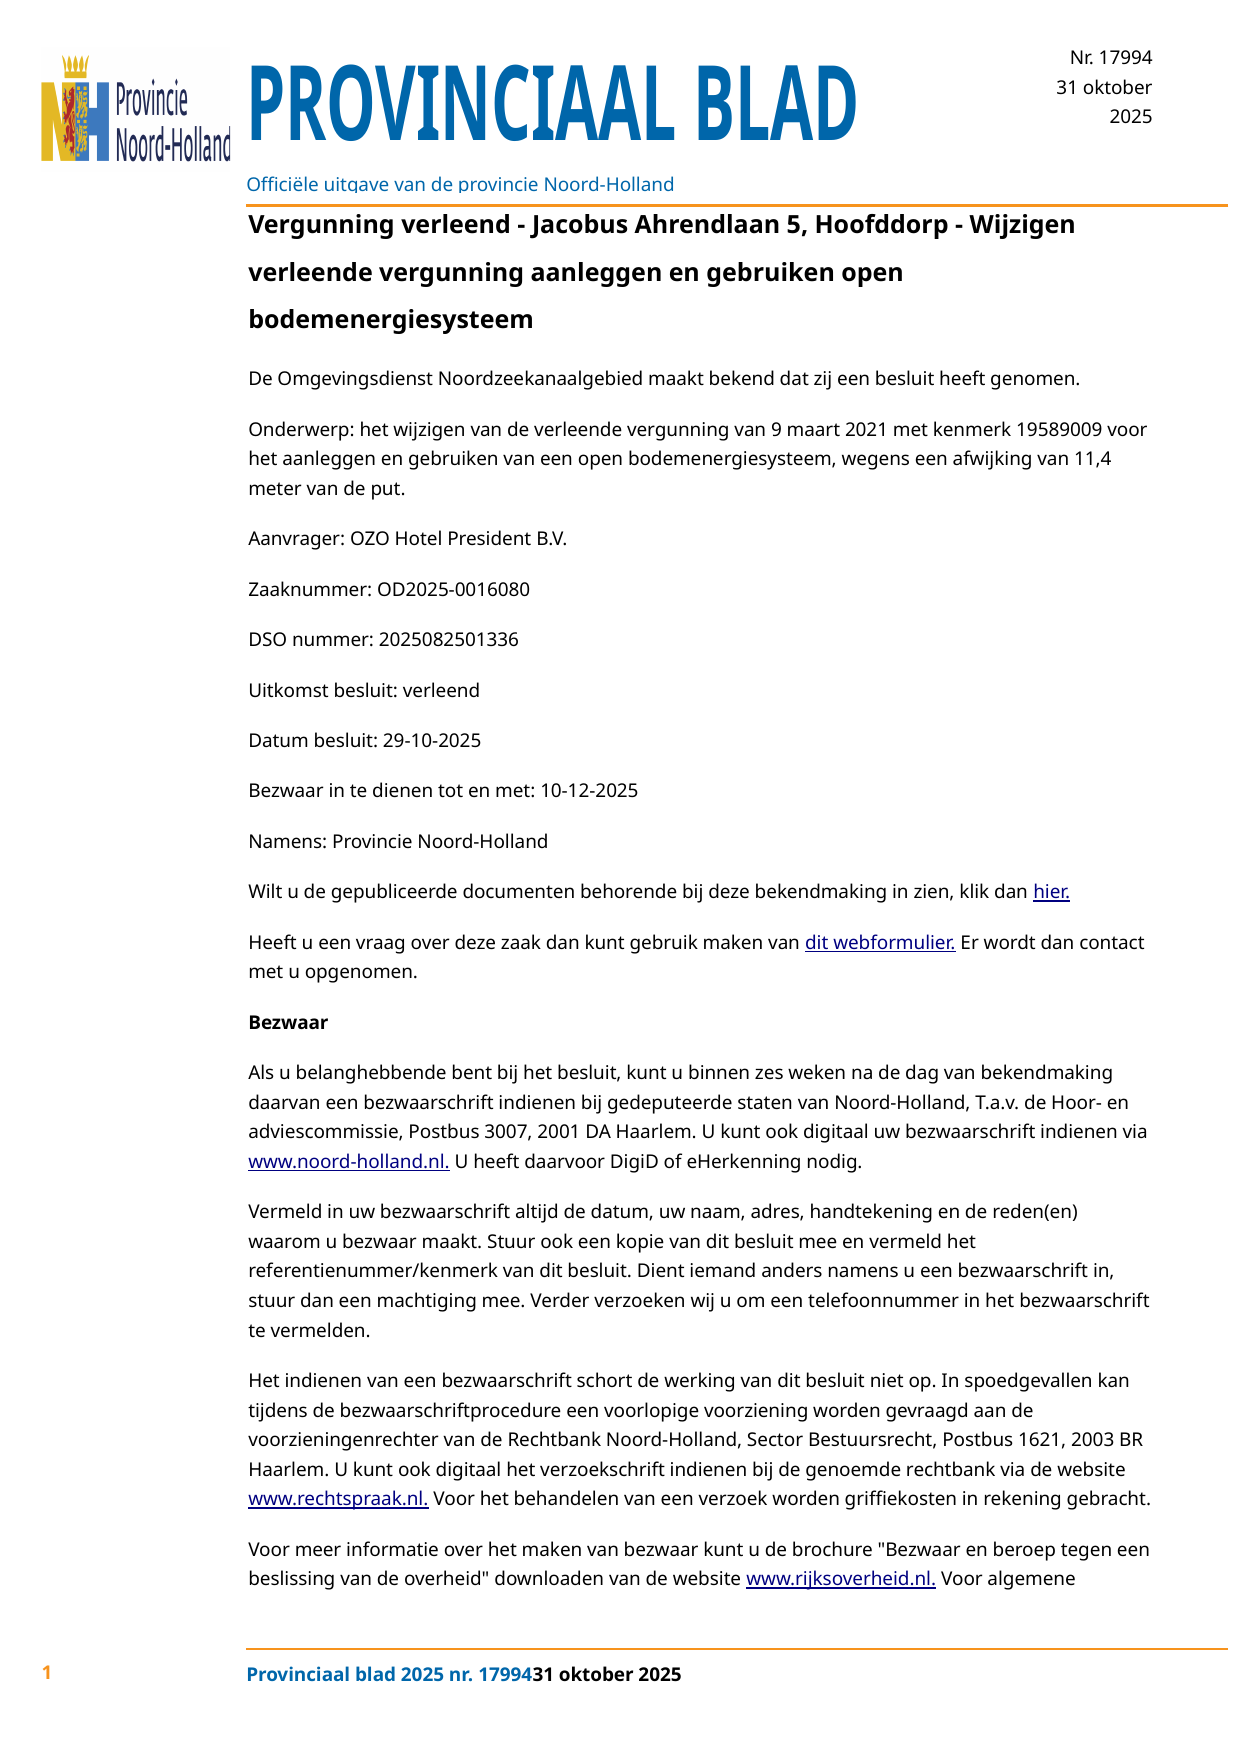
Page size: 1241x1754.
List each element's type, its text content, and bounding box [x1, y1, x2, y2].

text Heeft u een vraag over deze zaak dan kunt gebruik maken van dit webformulier. Er wordt dan contact met u opgenomen. [248, 929, 1152, 984]
text Datum besluit: 29-10-2025 [248, 727, 1152, 753]
text Onderwerp: het wijzigen van de verleende vergunning van 9 maart 2021 met kenmerk 19589009 voor het aanleggen en gebruiken van een open bodemenergiesysteem, wegens een afwijking van 11,4 meter van de put. [248, 416, 1152, 501]
text Voor meer informatie over het maken van bezwaar kunt u de brochure "Bezwaar en beroep tegen een beslissing van de overheid" downloaden van de website www.rijksoverheid.nl. Voor algemene [248, 1536, 1152, 1591]
text De Omgevingsdienst Noordzeekanaalgebied maakt bekend dat zij een besluit heeft genomen. [248, 366, 1152, 391]
picture [41, 47, 231, 172]
text Bezwaar in te dienen tot en met: 10-12-2025 [248, 778, 1152, 803]
text Bezwaar [248, 1009, 1152, 1034]
text Als u belanghebbende bent bij het besluit, kunt u binnen zes weken na de dag van bekendmaking daarvan een bezwaarschrift indienen bij gedeputeerde staten van Noord-Holland, T.a.v. de Hoor- en adviescommissie, Postbus 3007, 2001 DA Haarlem. U kunt ook digitaal uw bezwaarschrift indienen via www.noord-holland.nl. U heeft daarvoor DigiD of eHerkenning nodig. [248, 1059, 1152, 1174]
text DSO nummer: 2025082501336 [248, 626, 1152, 652]
text Zaaknummer: OD2025-0016080 [248, 576, 1152, 602]
text Namens: Provincie Noord-Holland [248, 828, 1152, 854]
text Vermeld in uw bezwaarschrift altijd de datum, uw naam, adres, handtekening en de reden(en) waarom u bezwaar maakt. Stuur ook een kopie van dit besluit mee en vermeld het referentienummer/kenmerk van dit besluit. Dient iemand anders namens u een bezwaarschrift in, stuur dan een machtiging mee. Verder verzoeken wij u om een telefoonnummer in het bezwaarschrift te vermelden. [248, 1198, 1152, 1342]
text Uitkomst besluit: verleend [248, 677, 1152, 702]
text Vergunning verleend - Jacobus Ahrendlaan 5, Hoofddorp - Wijzigen verleende vergunning aanleggen en gebruiken open bodemenergiesysteem [248, 207, 1152, 336]
text Wilt u de gepubliceerde documenten behorende bij deze bekendmaking in zien, klik dan hier. [248, 878, 1152, 904]
text Aanvrager: OZO Hotel President B.V. [248, 526, 1152, 551]
text Het indienen van een bezwaarschrift schort de werking van dit besluit niet op. In spoedgevallen kan tijdens de bezwaarschriftprocedure een voorlopige voorziening worden gevraagd aan de voorzieningenrechter van de Rechtbank Noord-Holland, Sector Bestuursrecht, Postbus 1621, 2003 BR Haarlem. U kunt ook digitaal het verzoekschrift indienen bij de genoemde rechtbank via de website www.rechtspraak.nl. Voor het behandelen van een verzoek worden griffiekosten in rekening gebracht. [248, 1367, 1152, 1511]
